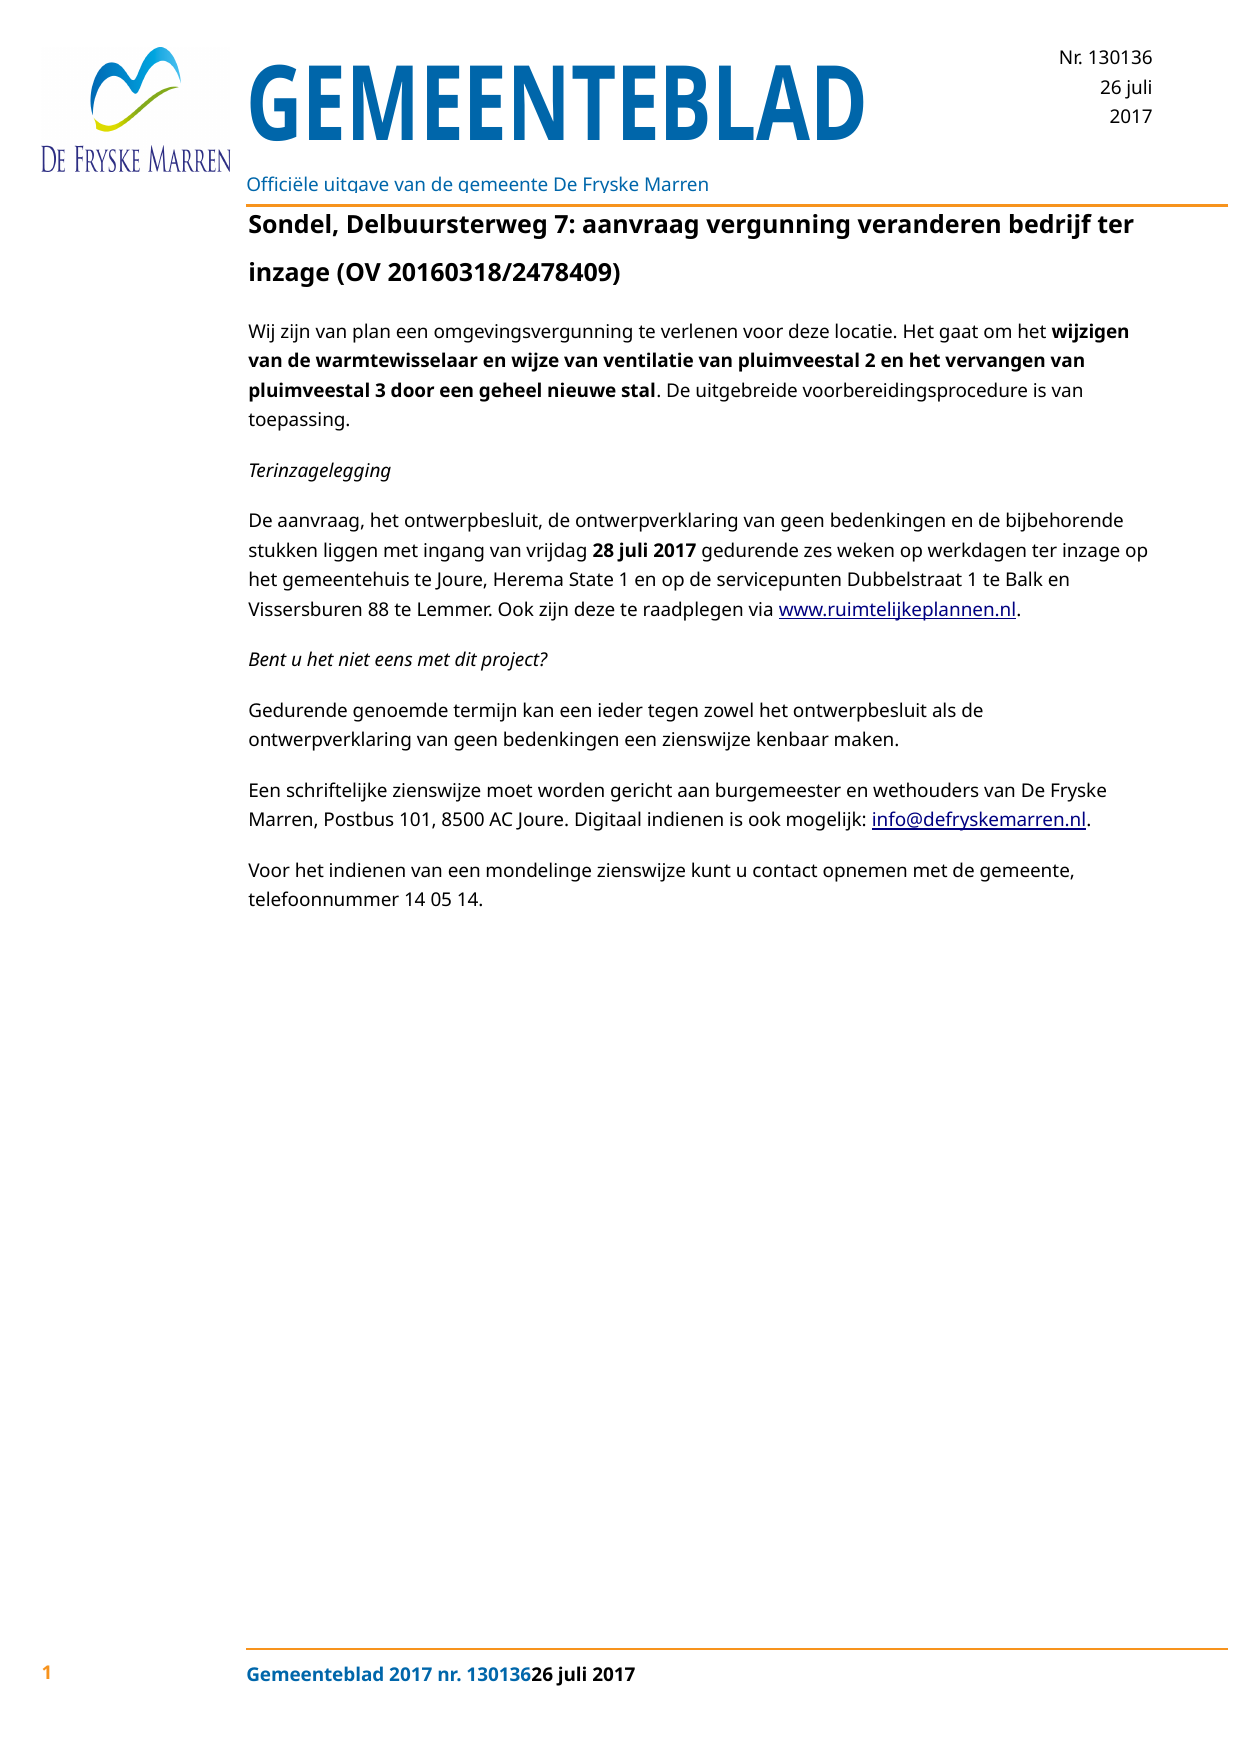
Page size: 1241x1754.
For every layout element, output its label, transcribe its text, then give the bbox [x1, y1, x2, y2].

text Een schriftelijke zienswijze moet worden gericht aan burgemeester en wethouders van De Fryske Marren, Postbus 101, 8500 AC Joure. Digitaal indienen is ook mogelijk: info@defryskemarren.nl. [248, 777, 1152, 832]
text Gedurende genoemde termijn kan een ieder tegen zowel het ontwerpbesluit als de ontwerpverklaring van geen bedenkingen een zienswijze kenbaar maken. [248, 697, 1152, 752]
text De aanvraag, het ontwerpbesluit, de ontwerpverklaring van geen bedenkingen en de bijbehorende stukken liggen met ingang van vrijdag 28 juli 2017 gedurende zes weken op werkdagen ter inzage op het gemeentehuis te Joure, Herema State 1 en op de servicepunten Dubbelstraat 1 te Balk en Vissersburen 88 te Lemmer. Ook zijn deze te raadplegen via www.ruimtelijkeplannen.nl. [248, 507, 1152, 622]
text Voor het indienen van een mondelinge zienswijze kunt u contact opnemen met de gemeente, telefoonnummer 14 05 14. [248, 857, 1152, 912]
text Bent u het niet eens met dit project? [248, 647, 1152, 672]
text Sondel, Delbuursterweg 7: aanvraag vergunning veranderen bedrijf ter inzage (OV 20160318/2478409) [248, 207, 1152, 288]
picture [41, 47, 231, 172]
text Wij zijn van plan een omgevingsvergunning te verlenen voor deze locatie. Het gaat om het wijzigen van de warmtewisselaar en wijze van ventilatie van pluimveestal 2 en het vervangen van pluimveestal 3 door een geheel nieuwe stal. De uitgebreide voorbereidingsprocedure is van toepassing. [248, 318, 1152, 432]
text Terinzagelegging [248, 457, 1152, 483]
